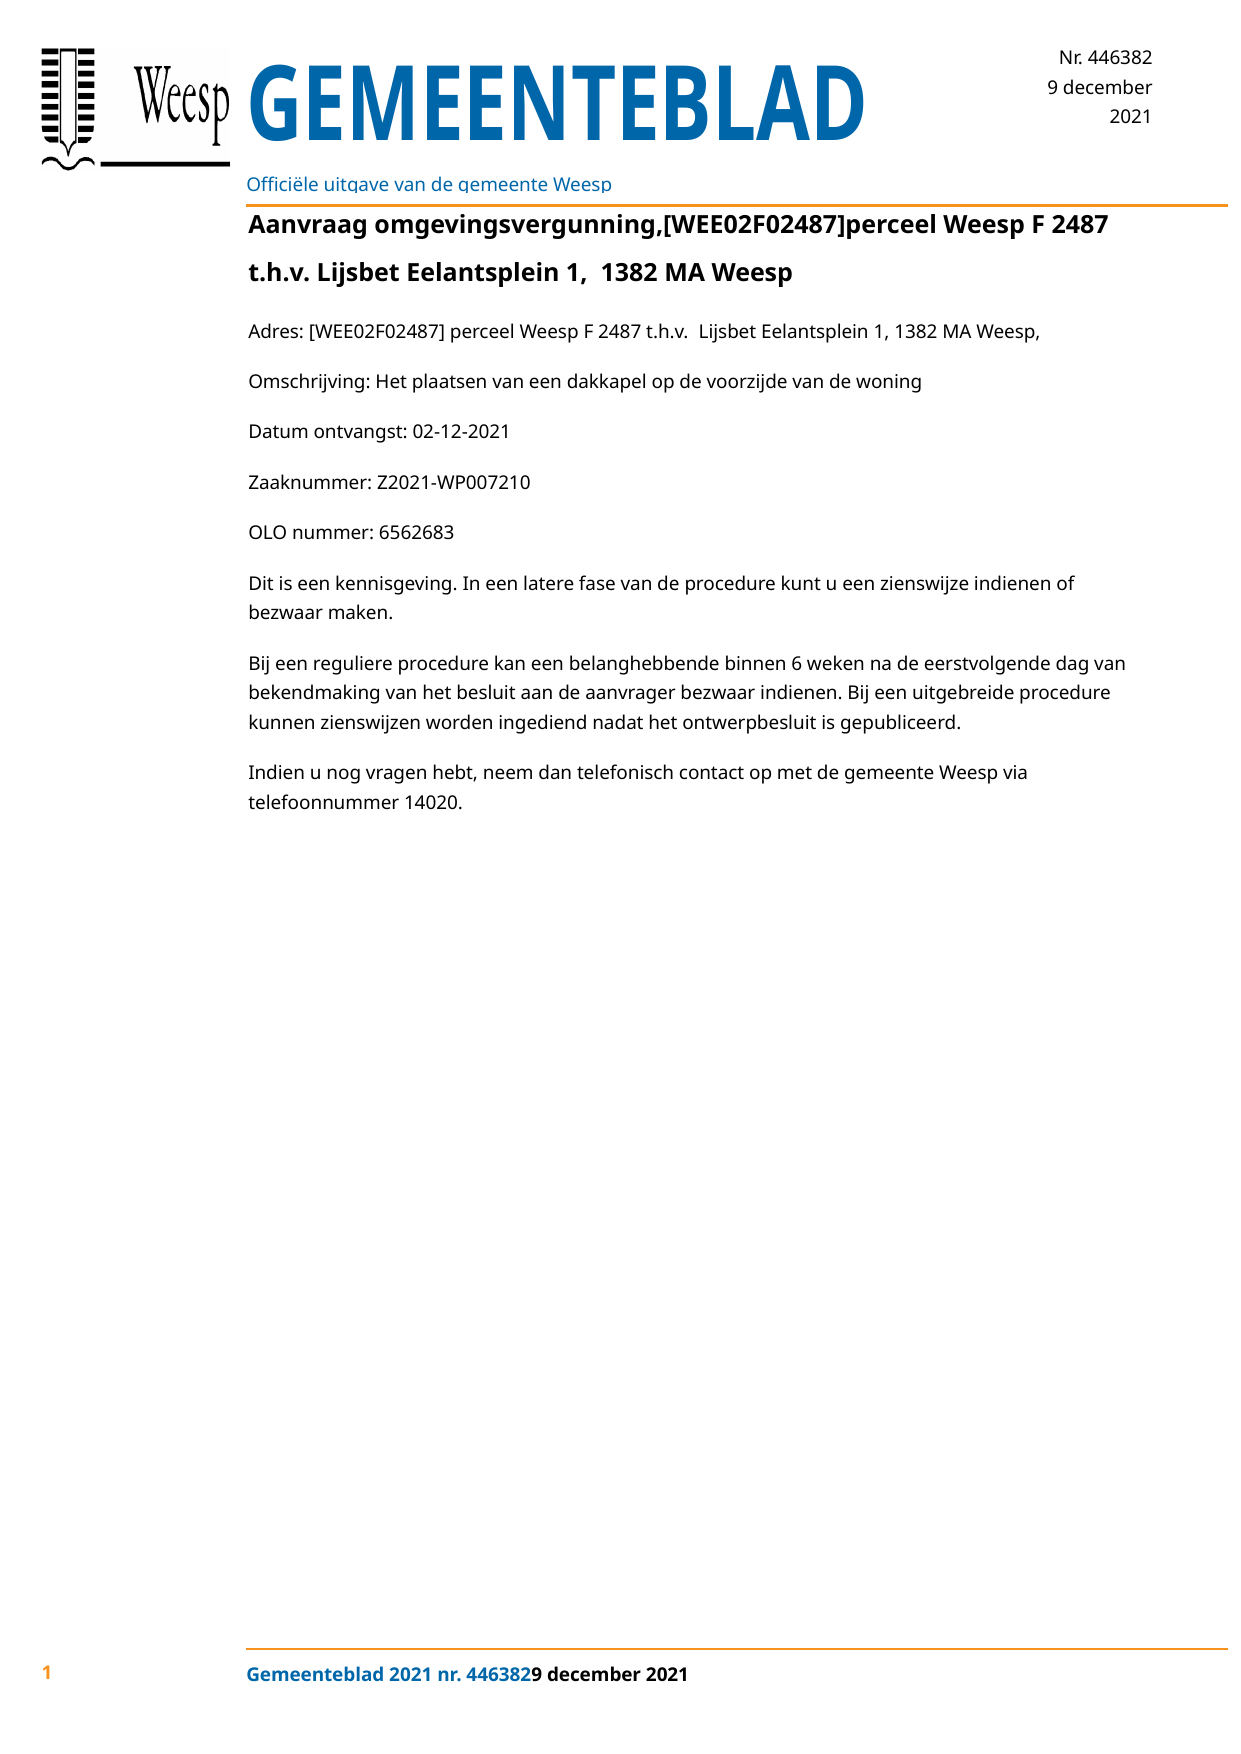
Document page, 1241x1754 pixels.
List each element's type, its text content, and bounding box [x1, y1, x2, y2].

text Adres: [WEE02F02487] perceel Weesp F 2487 t.h.v. Lijsbet Eelantsplein 1, 1382 MA Weesp, [248, 318, 1152, 344]
text Datum ontvangst: 02-12-2021 [248, 419, 1152, 444]
text Indien u nog vragen hebt, neem dan telefonisch contact op met de gemeente Weesp via telefoonnummer 14020. [248, 759, 1152, 815]
text OLO nummer: 6562683 [248, 519, 1152, 545]
picture [41, 47, 231, 172]
text Aanvraag omgevingsvergunning,[WEE02F02487]perceel Weesp F 2487 t.h.v. Lijsbet Eelantsplein 1, 1382 MA Weesp [248, 207, 1152, 288]
text Omschrijving: Het plaatsen van een dakkapel op de voorzijde van de woning [248, 368, 1152, 394]
text Bij een reguliere procedure kan een belanghebbende binnen 6 weken na de eerstvolgende dag van bekendmaking van het besluit aan de aanvrager bezwaar indienen. Bij een uitgebreide procedure kunnen zienswijzen worden ingediend nadat het ontwerpbesluit is gepubliceerd. [248, 650, 1152, 735]
text Zaaknummer: Z2021-WP007210 [248, 469, 1152, 495]
text Dit is een kennisgeving. In een latere fase van de procedure kunt u een zienswijze indienen of bezwaar maken. [248, 570, 1152, 625]
